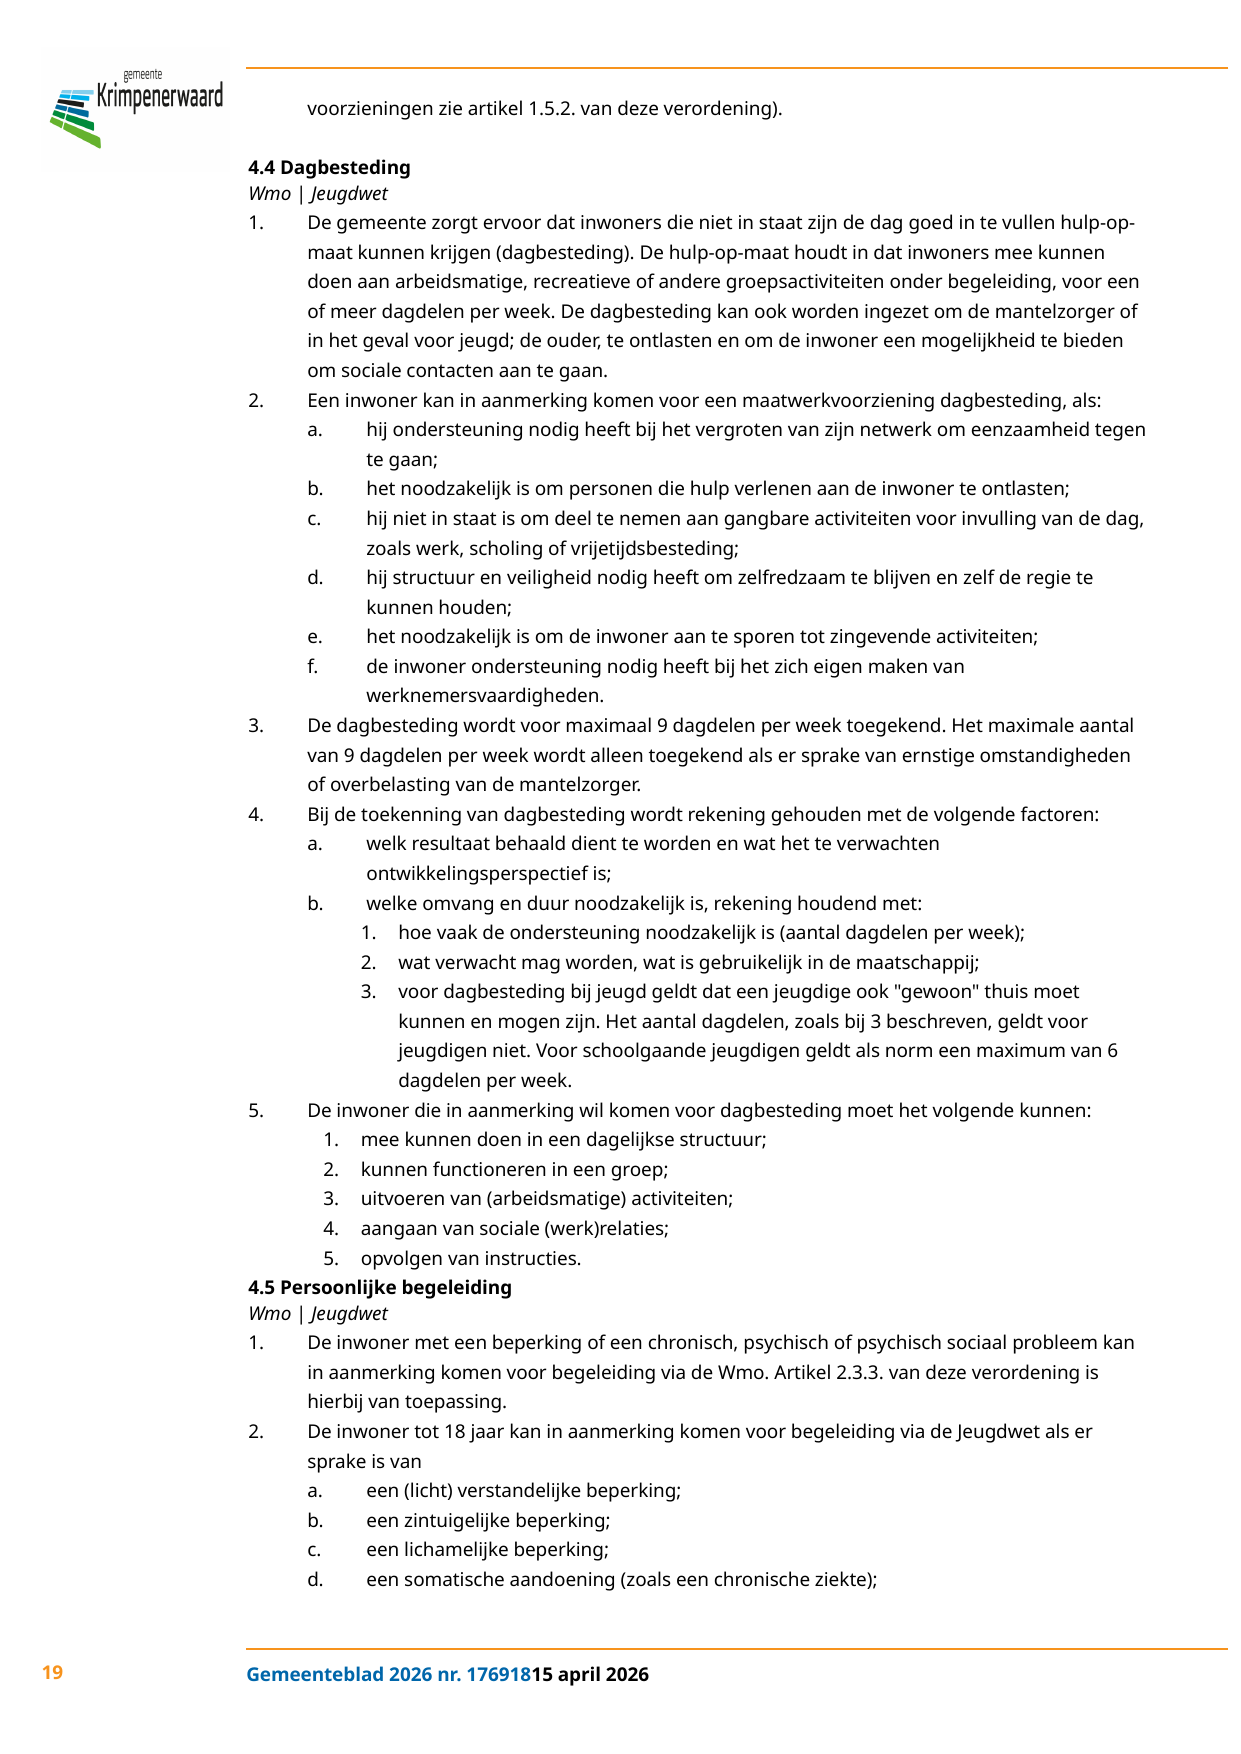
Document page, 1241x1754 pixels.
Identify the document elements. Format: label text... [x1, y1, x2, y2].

list aangaan van sociale (werk)relaties; [323, 1215, 1152, 1241]
list De inwoner met een beperking of een chronisch, psychisch of psychisch sociaal probleem kan in aanmerking komen voor begeleiding via de Wmo. Artikel 2.3.3. van deze verordening is hierbij van toepassing. [248, 1329, 1152, 1414]
list het noodzakelijk is om de inwoner aan te sporen tot zingevende activiteiten; [307, 623, 1152, 649]
text Wmo | Jeugdwet [248, 1300, 1152, 1326]
list De dagbesteding wordt voor maximaal 9 dagdelen per week toegekend. Het maximale aantal van 9 dagdelen per week wordt alleen toegekend als er sprake van ernstige omstandigheden of overbelasting van de mantelzorger. [248, 712, 1152, 797]
text Wmo | Jeugdwet [248, 180, 1152, 205]
list Bij de toekenning van dagbesteding wordt rekening gehouden met de volgende factoren: [248, 801, 1152, 827]
list De inwoner die in aanmerking wil komen voor dagbesteding moet het volgende kunnen: [248, 1097, 1152, 1122]
list hij structuur en veiligheid nodig heeft om zelfredzaam te blijven en zelf de regie te kunnen houden; [307, 564, 1152, 619]
list hij ondersteuning nodig heeft bij het vergroten van zijn netwerk om eenzaamheid tegen te gaan; [307, 416, 1152, 472]
list mee kunnen doen in een dagelijkse structuur; [323, 1126, 1152, 1152]
list welk resultaat behaald dient te worden en wat het te verwachten ontwikkelingsperspectief is; [307, 831, 1152, 886]
list uitvoeren van (arbeidsmatige) activiteiten; [323, 1186, 1152, 1211]
list een zintuigelijke beperking; [307, 1507, 1152, 1533]
list voor dagbesteding bij jeugd geldt dat een jeugdige ook "gewoon" thuis moet kunnen en mogen zijn. Het aantal dagdelen, zoals bij 3 beschreven, geldt voor jeugdigen niet. Voor schoolgaande jeugdigen geldt als norm een maximum van 6 dagdelen per week. [361, 978, 1152, 1093]
list De inwoner tot 18 jaar kan in aanmerking komen voor begeleiding via de Jeugdwet als er sprake is van [248, 1418, 1152, 1474]
list wat verwacht mag worden, wat is gebruikelijk in de maatschappij; [361, 949, 1152, 974]
picture [41, 47, 231, 172]
list hoe vaak de ondersteuning noodzakelijk is (aantal dagdelen per week); [361, 919, 1152, 945]
list kunnen functioneren in een groep; [323, 1156, 1152, 1182]
list welke omvang en duur noodzakelijk is, rekening houdend met: [307, 890, 1152, 915]
list een somatische aandoening (zoals een chronische ziekte); [307, 1566, 1152, 1592]
list opvolgen van instructies. [323, 1245, 1152, 1270]
list een lichamelijke beperking; [307, 1537, 1152, 1562]
list een (licht) verstandelijke beperking; [307, 1477, 1152, 1503]
list Een inwoner kan in aanmerking komen voor een maatwerkvoorziening dagbesteding, als: [248, 387, 1152, 412]
list De gemeente zorgt ervoor dat inwoners die niet in staat zijn de dag goed in te vullen hulp-op-maat kunnen krijgen (dagbesteding). De hulp-op-maat houdt in dat inwoners mee kunnen doen aan arbeidsmatige, recreatieve of andere groepsactiviteiten onder begeleiding, voor een of meer dagdelen per week. De dagbesteding kan ook worden ingezet om de mantelzorger of in het geval voor jeugd; de ouder, te ontlasten en om de inwoner een mogelijkheid te bieden om sociale contacten aan te gaan. [248, 209, 1152, 383]
list voorzieningen zie artikel 1.5.2. van deze verordening). [248, 95, 1152, 121]
list hij niet in staat is om deel te nemen aan gangbare activiteiten voor invulling van de dag, zoals werk, scholing of vrijetijdsbesteding; [307, 505, 1152, 560]
list het noodzakelijk is om personen die hulp verlenen aan de inwoner te ontlasten; [307, 476, 1152, 501]
text 4.5 Persoonlijke begeleiding [248, 1274, 1152, 1300]
list de inwoner ondersteuning nodig heeft bij het zich eigen maken van werknemersvaardigheden. [307, 653, 1152, 708]
text 4.4 Dagbesteding [248, 154, 1152, 180]
